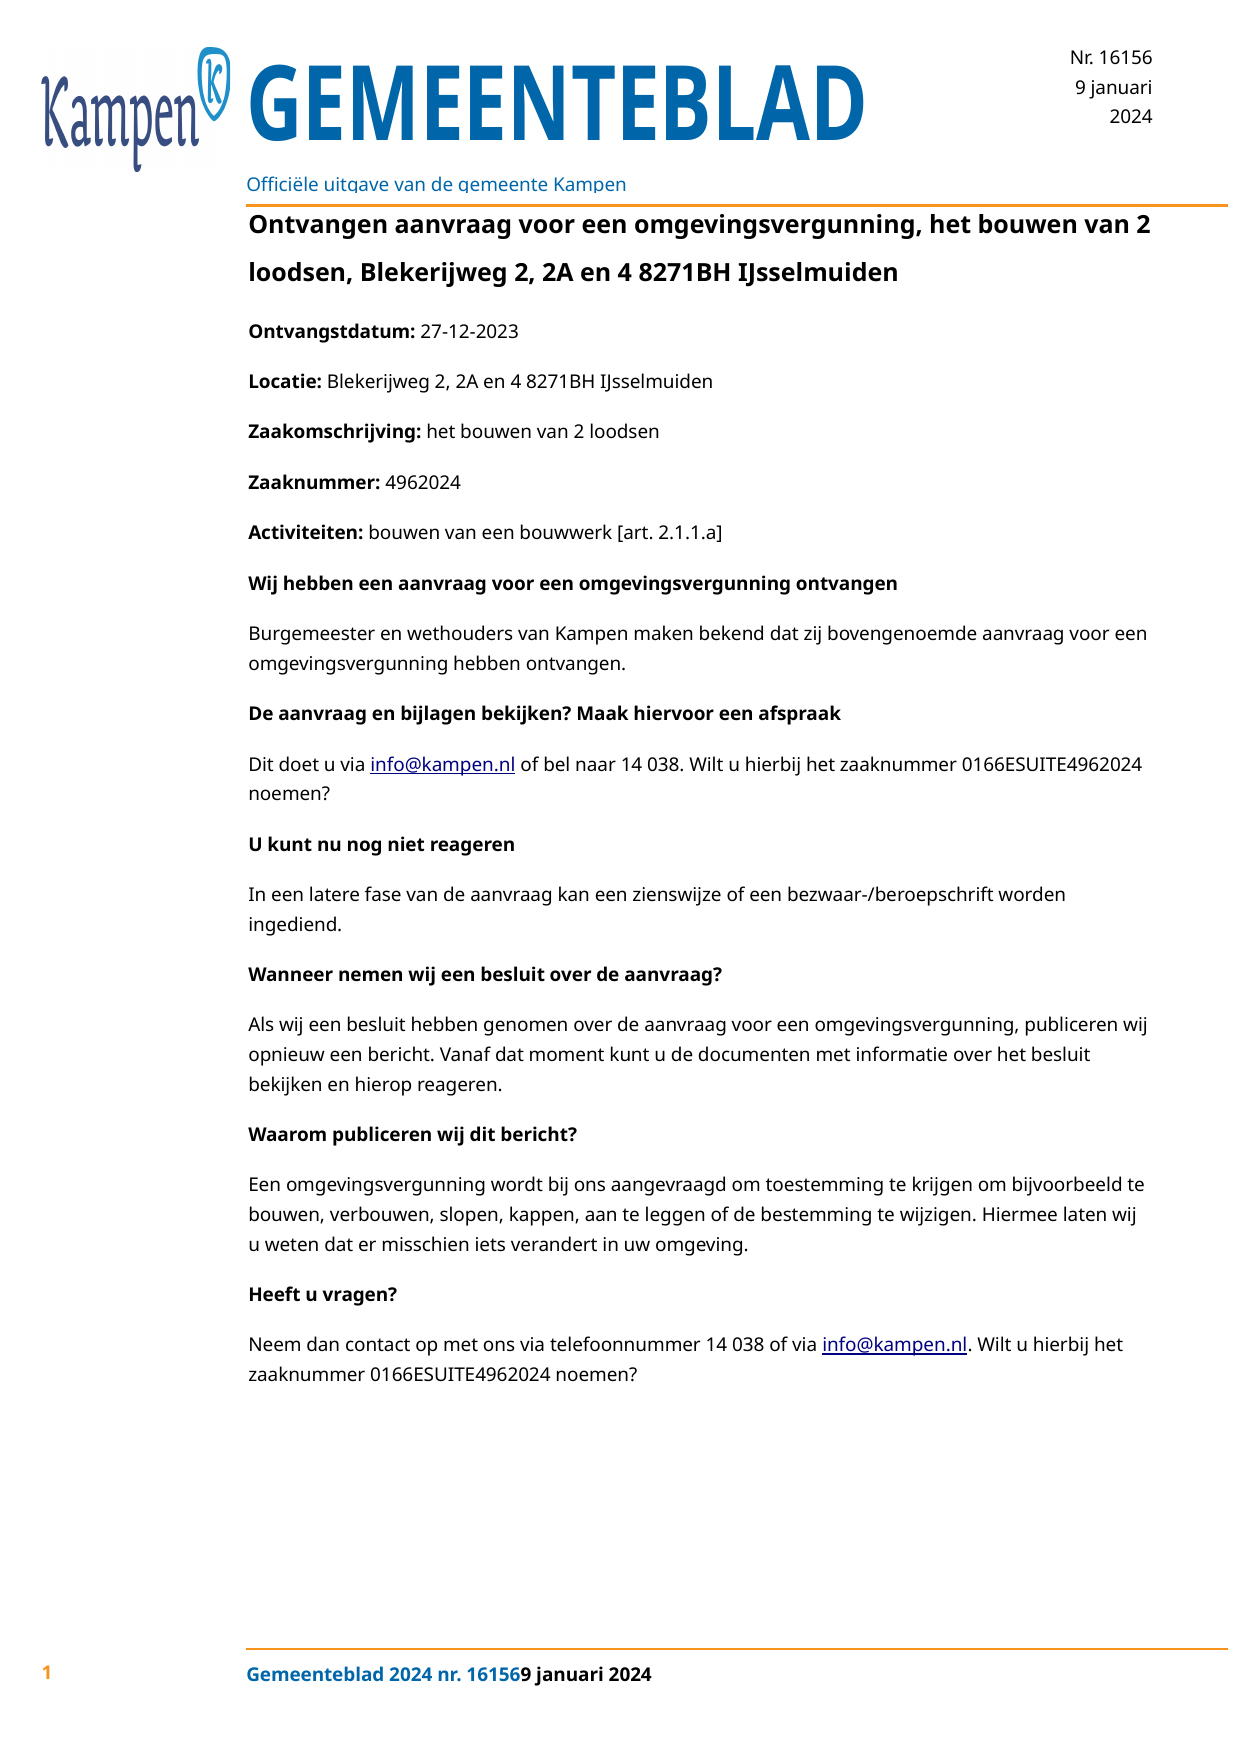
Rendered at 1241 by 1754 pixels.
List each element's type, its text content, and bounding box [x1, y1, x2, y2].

text Zaaknummer: 4962024 [248, 469, 1152, 495]
picture [41, 47, 231, 172]
text Waarom publiceren wij dit bericht? [248, 1121, 1152, 1147]
text Een omgevingsvergunning wordt bij ons aangevraagd om toestemming te krijgen om bijvoorbeeld te bouwen, verbouwen, slopen, kappen, aan te leggen of de bestemming te wijzigen. Hiermee laten wij u weten dat er misschien iets verandert in uw omgeving. [248, 1172, 1152, 1257]
text Ontvangen aanvraag voor een omgevingsvergunning, het bouwen van 2 loodsen, Blekerijweg 2, 2A en 4 8271BH IJsselmuiden [248, 207, 1152, 288]
text Heeft u vragen? [248, 1281, 1152, 1307]
text Locatie: Blekerijweg 2, 2A en 4 8271BH IJsselmuiden [248, 368, 1152, 394]
text Dit doet u via info@kampen.nl of bel naar 14 038. Wilt u hierbij het zaaknummer 0166ESUITE4962024 noemen? [248, 751, 1152, 806]
text Ontvangstdatum: 27-12-2023 [248, 318, 1152, 344]
text Wij hebben een aanvraag voor een omgevingsvergunning ontvangen [248, 570, 1152, 596]
text Als wij een besluit hebben genomen over de aanvraag voor een omgevingsvergunning, publiceren wij opnieuw een bericht. Vanaf dat moment kunt u de documenten met informatie over het besluit bekijken en hierop reageren. [248, 1012, 1152, 1097]
text Zaakomschrijving: het bouwen van 2 loodsen [248, 419, 1152, 444]
text Neem dan contact op met ons via telefoonnummer 14 038 of via info@kampen.nl. Wilt u hierbij het zaaknummer 0166ESUITE4962024 noemen? [248, 1332, 1152, 1387]
text In een latere fase van de aanvraag kan een zienswijze of een bezwaar-/beroepschrift worden ingediend. [248, 881, 1152, 937]
text Burgemeester en wethouders van Kampen maken bekend dat zij bovengenoemde aanvraag voor een omgevingsvergunning hebben ontvangen. [248, 620, 1152, 676]
text De aanvraag en bijlagen bekijken? Maak hiervoor een afspraak [248, 700, 1152, 726]
text Wanneer nemen wij een besluit over de aanvraag? [248, 961, 1152, 987]
text Activiteiten: bouwen van een bouwwerk [art. 2.1.1.a] [248, 519, 1152, 545]
text U kunt nu nog niet reageren [248, 831, 1152, 857]
